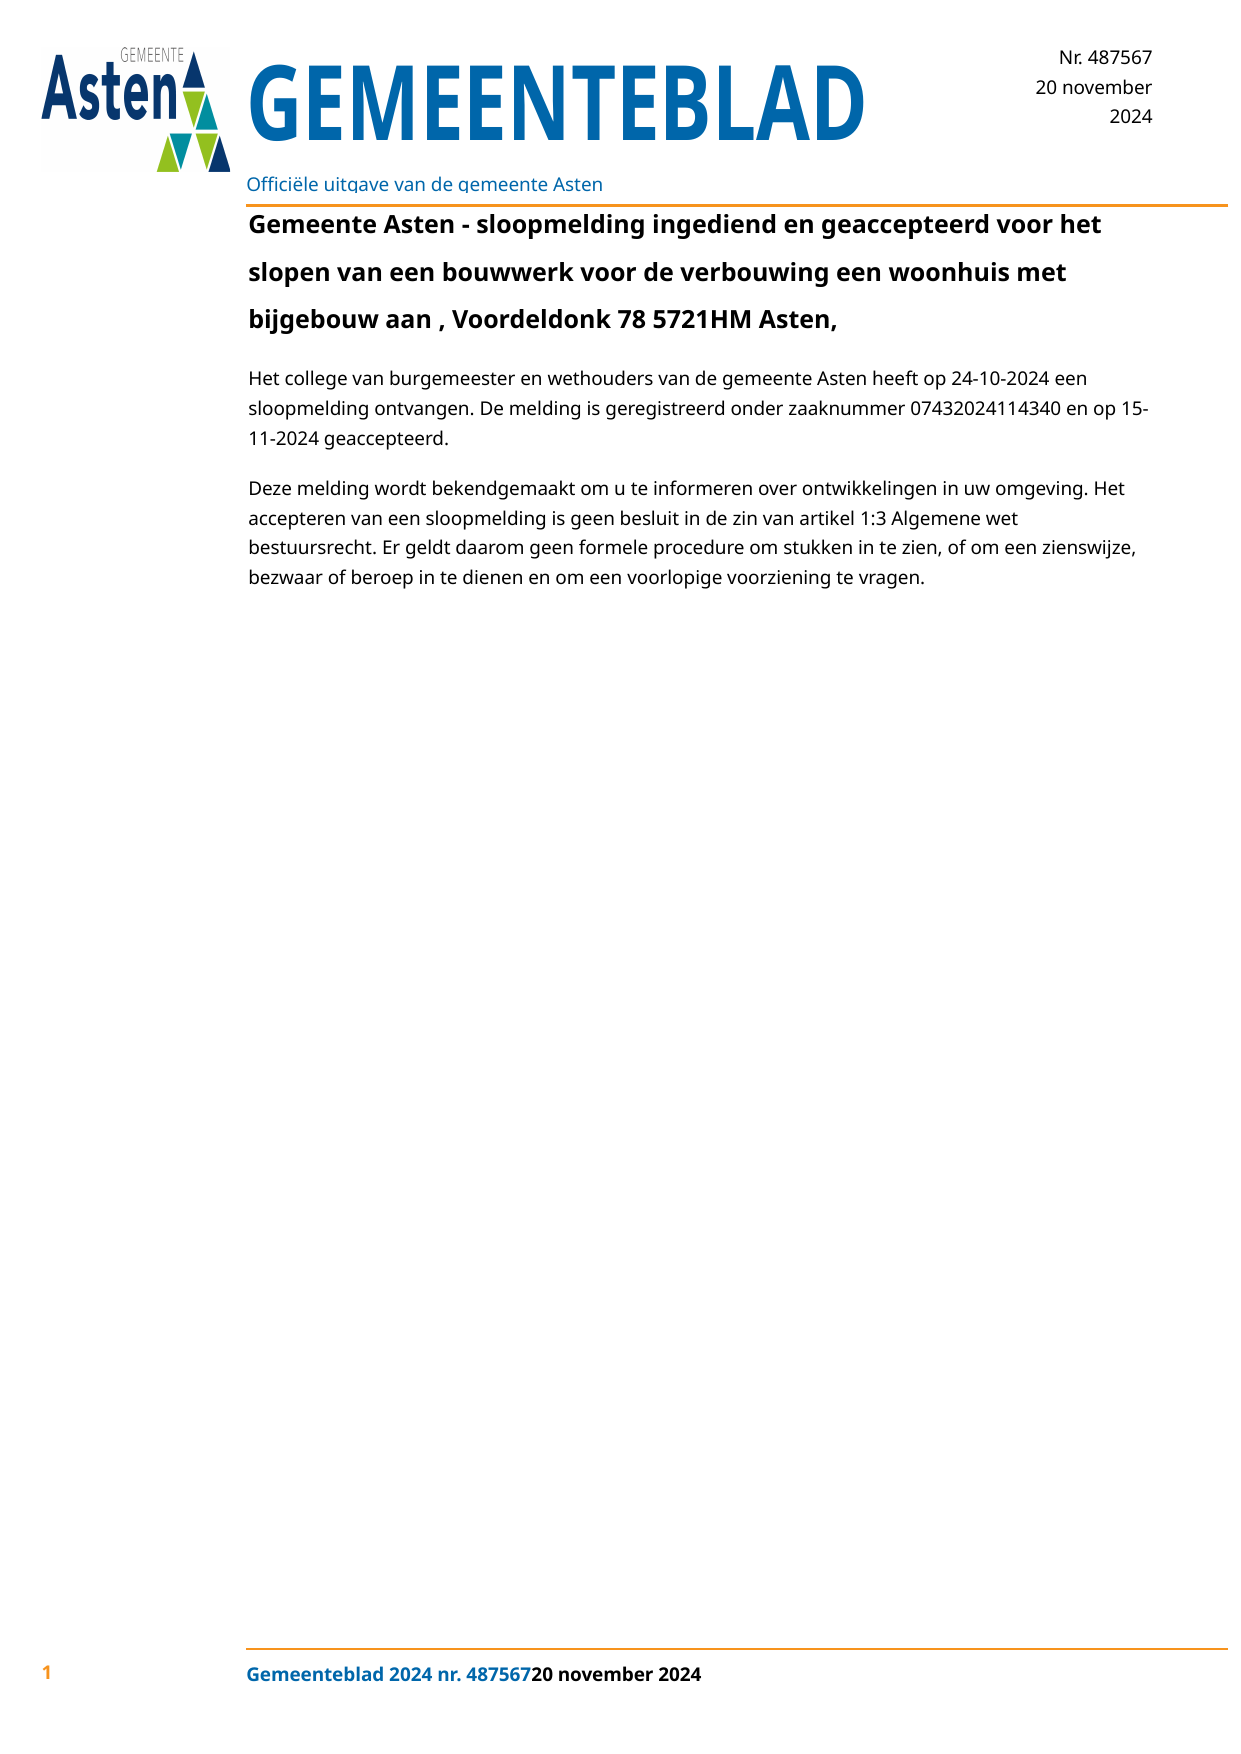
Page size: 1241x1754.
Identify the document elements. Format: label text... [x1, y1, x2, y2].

text Het college van burgemeester en wethouders van de gemeente Asten heeft op 24-10-2024 een sloopmelding ontvangen. De melding is geregistreerd onder zaaknummer 07432024114340 en op 15-11-2024 geaccepteerd. [248, 366, 1152, 450]
picture [41, 47, 231, 172]
text Deze melding wordt bekendgemaakt om u te informeren over ontwikkelingen in uw omgeving. Het accepteren van een sloopmelding is geen besluit in de zin van artikel 1:3 Algemene wet bestuursrecht. Er geldt daarom geen formele procedure om stukken in te zien, of om een zienswijze, bezwaar of beroep in te dienen en om een voorlopige voorziening te vragen. [248, 475, 1152, 589]
text Gemeente Asten - sloopmelding ingediend en geaccepteerd voor het slopen van een bouwwerk voor de verbouwing een woonhuis met bijgebouw aan , Voordeldonk 78 5721HM Asten, [248, 207, 1152, 336]
